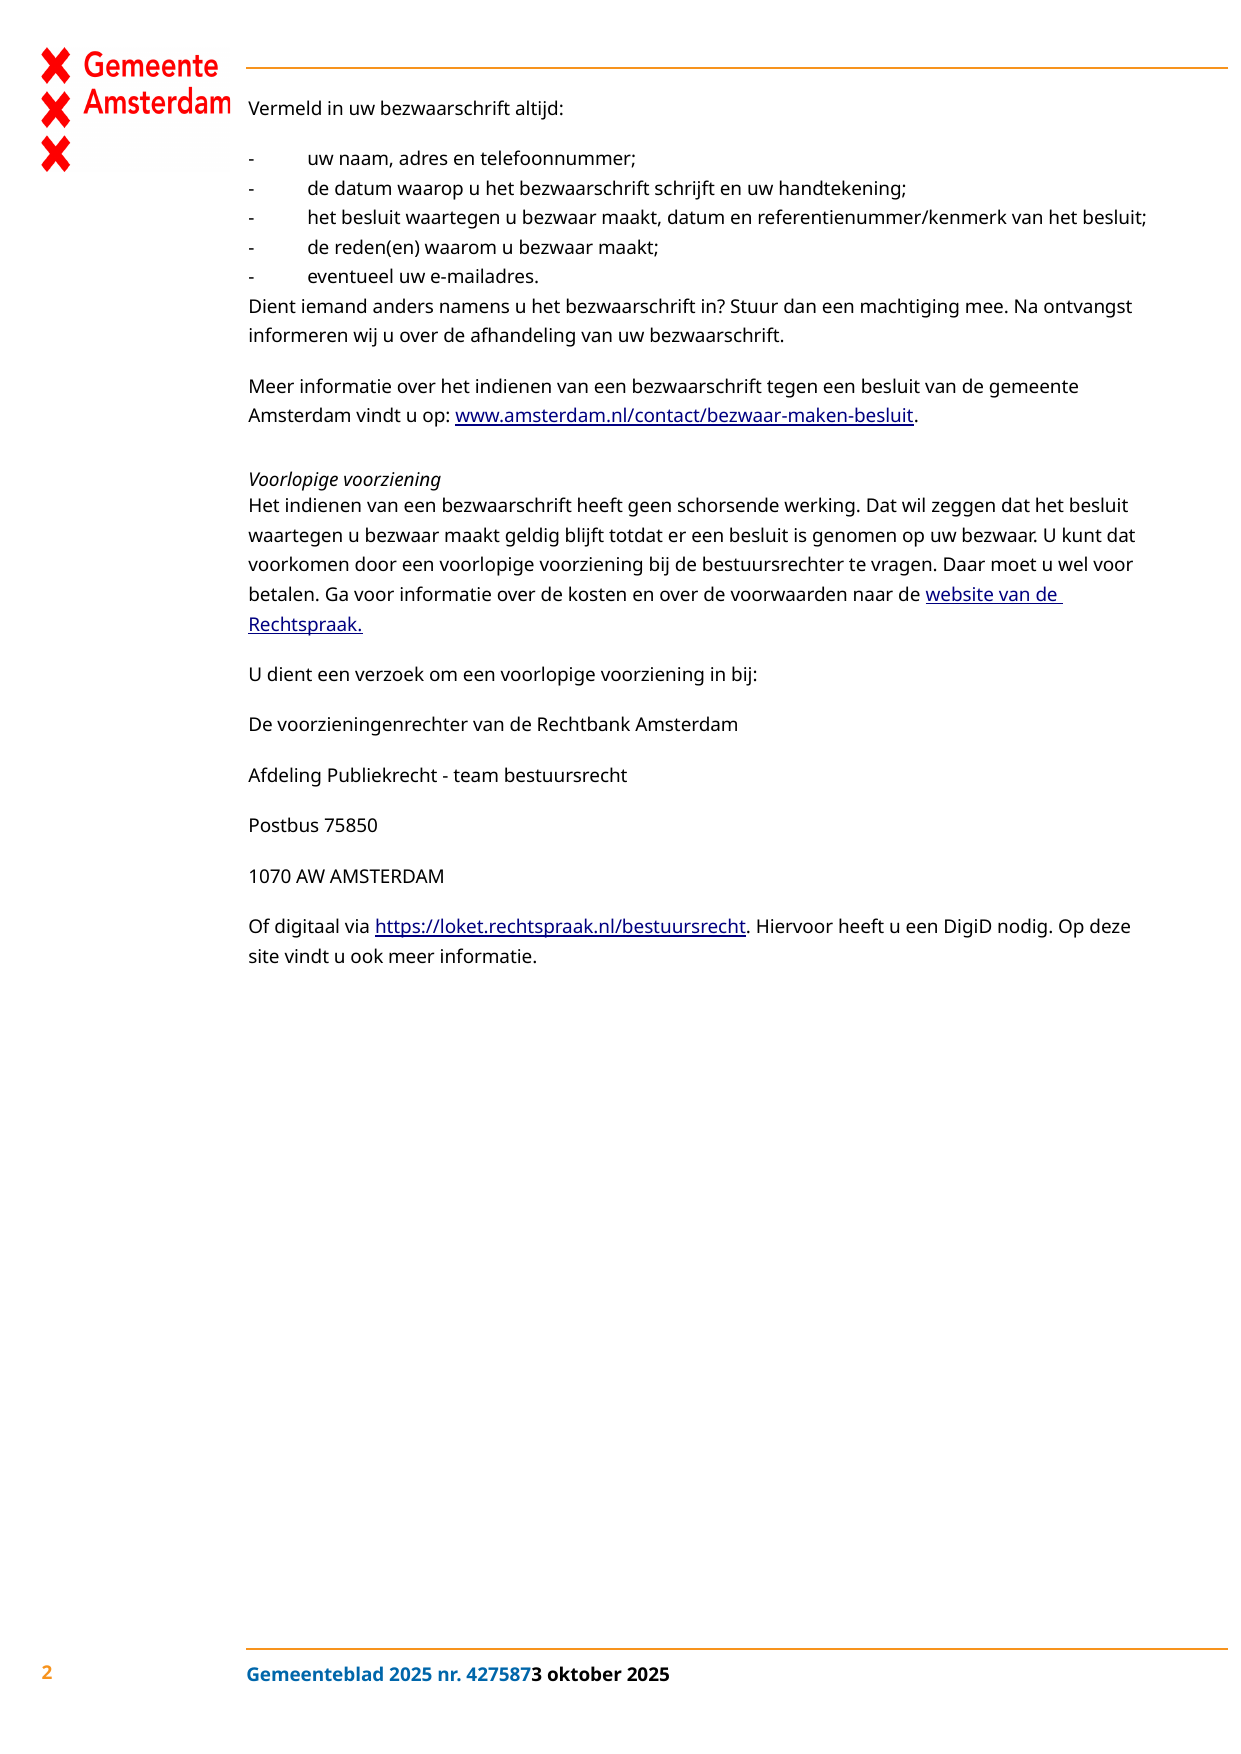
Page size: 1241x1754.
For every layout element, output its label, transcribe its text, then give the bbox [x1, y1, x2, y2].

list de reden(en) waarom u bezwaar maakt; [248, 234, 1152, 260]
picture [41, 47, 231, 172]
text Afdeling Publiekrecht - team bestuursrecht [248, 762, 1152, 788]
text Meer informatie over het indienen van een bezwaarschrift tegen een besluit van de gemeente Amsterdam vindt u op: www.amsterdam.nl/contact/bezwaar-maken-besluit. [248, 373, 1152, 428]
text Voorlopige voorziening [248, 467, 1152, 492]
text U dient een verzoek om een voorlopige voorziening in bij: [248, 661, 1152, 687]
list de datum waarop u het bezwaarschrift schrijft en uw handtekening; [248, 175, 1152, 201]
list uw naam, adres en telefoonnummer; [248, 145, 1152, 171]
list het besluit waartegen u bezwaar maakt, datum en referentienummer/kenmerk van het besluit; [248, 204, 1152, 230]
text Het indienen van een bezwaarschrift heeft geen schorsende werking. Dat wil zeggen dat het besluit waartegen u bezwaar maakt geldig blijft totdat er een besluit is genomen op uw bezwaar. U kunt dat voorkomen door een voorlopige voorziening bij de bestuursrechter te vragen. Daar moet u wel voor betalen. Ga voor informatie over de kosten en over de voorwaarden naar de website van de Rechtspraak. [248, 492, 1152, 636]
text De voorzieningenrechter van de Rechtbank Amsterdam [248, 712, 1152, 737]
text 1070 AW AMSTERDAM [248, 863, 1152, 888]
text Dient iemand anders namens u het bezwaarschrift in? Stuur dan een machtiging mee. Na ontvangst informeren wij u over de afhandeling van uw bezwaarschrift. [248, 293, 1152, 348]
text Postbus 75850 [248, 812, 1152, 838]
text Of digitaal via https://loket.rechtspraak.nl/bestuursrecht. Hiervoor heeft u een DigiD nodig. Op deze site vindt u ook meer informatie. [248, 913, 1152, 968]
list eventueel uw e-mailadres. [248, 263, 1152, 289]
text Vermeld in uw bezwaarschrift altijd: [248, 95, 1152, 121]
